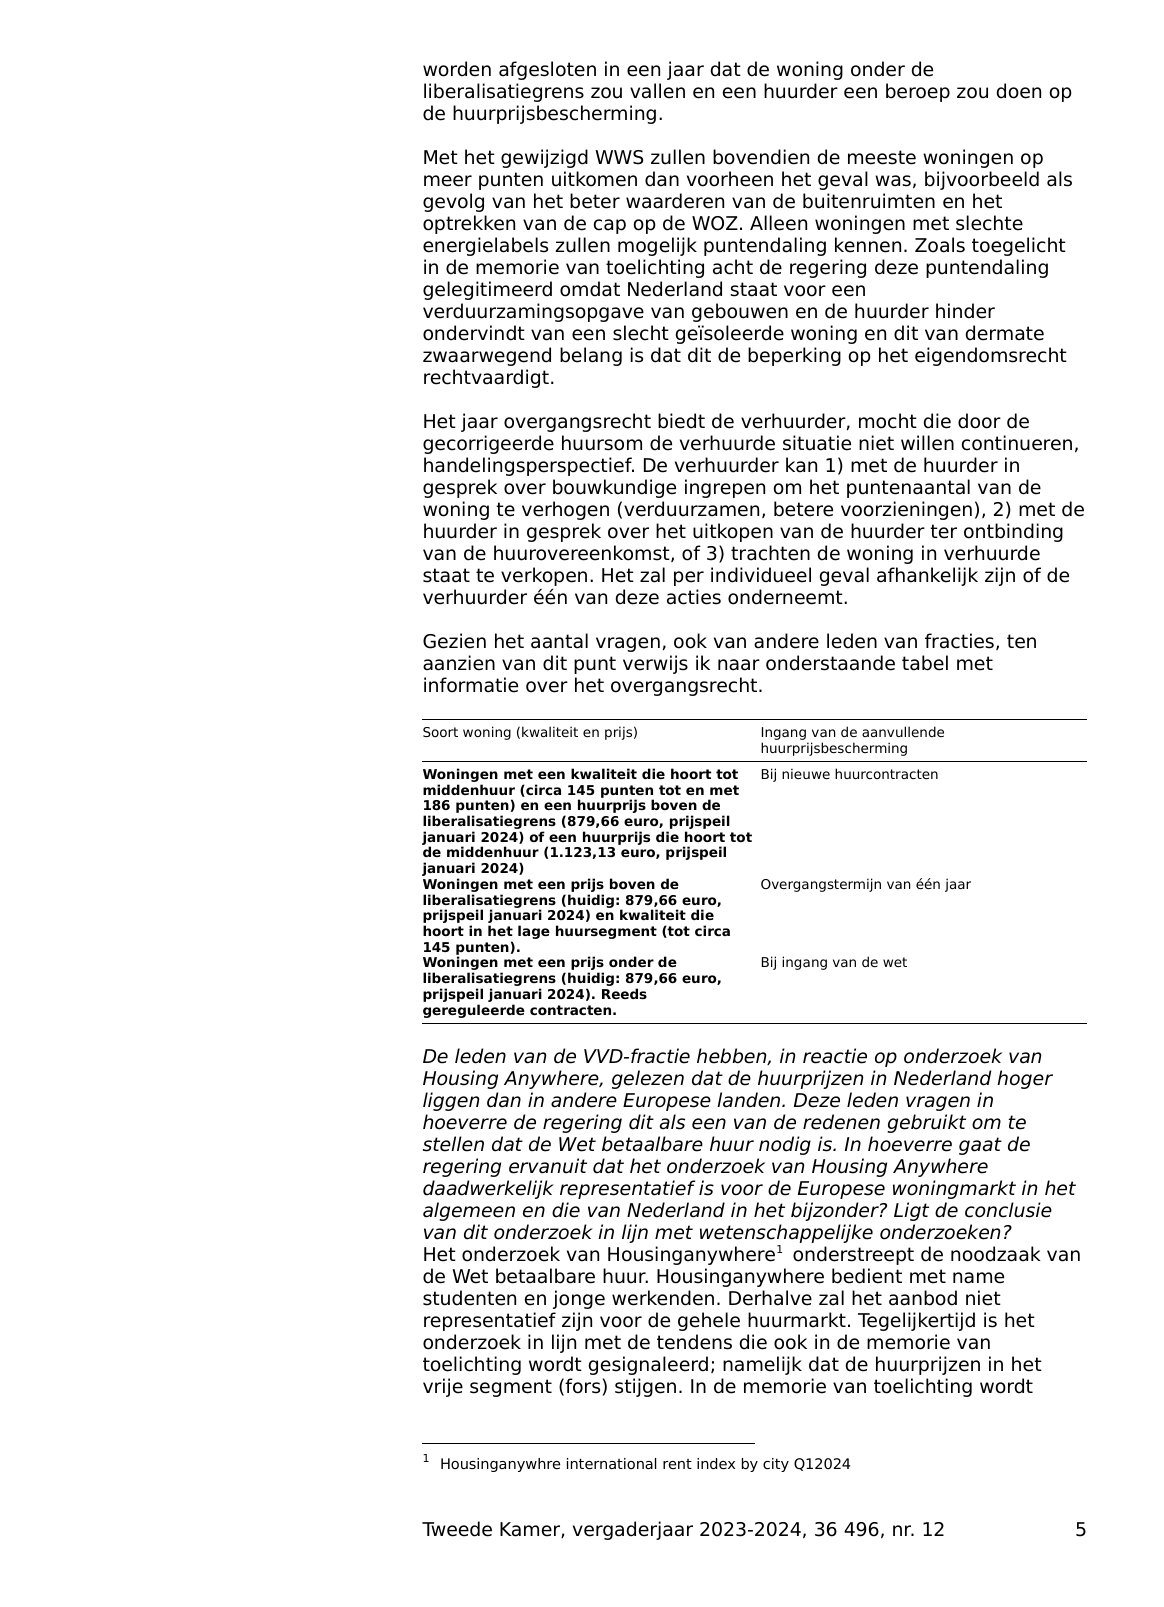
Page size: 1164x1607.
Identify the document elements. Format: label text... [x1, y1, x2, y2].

table_cell Woningen met een kwaliteit die hoort tot middenhuur (circa 145 punten tot en met 186 punten) en een huurprijs boven de liberalisatiegrens (879,66 euro, prijspeil januari 2024) of een huurprijs die hoort tot de middenhuur (1.123,13 euro, prijspeil januari 2024) [422, 762, 754, 877]
text worden afgesloten in een jaar dat de woning onder de liberalisatiegrens zou vallen en een huurder een beroep zou doen op de huurprijsbescherming. [422, 59, 1087, 125]
table_cell Bij ingang van de wet [754, 955, 1087, 1023]
table_cell Overgangstermijn van één jaar [754, 877, 1087, 955]
table_cell Bij nieuwe huurcontracten [754, 762, 1087, 877]
table_header Ingang van de aanvullende huurprijsbescherming [754, 720, 1087, 761]
text Met het gewijzigd WWS zullen bovendien de meeste woningen op meer punten uitkomen dan voorheen het geval was, bijvoorbeeld als gevolg van het beter waarderen van de buitenruimten en het optrekken van de cap op de WOZ. Alleen woningen met slechte energielabels zullen mogelijk puntendaling kennen. Zoals toegelicht in de memorie van toelichting acht de regering deze puntendaling gelegitimeerd omdat Nederland staat voor een verduurzamingsopgave van gebouwen en de huurder hinder ondervindt van een slecht geïsoleerde woning en dit van dermate zwaarwegend belang is dat dit de beperking op het eigendomsrecht rechtvaardigt. [422, 147, 1087, 389]
text Het onderzoek van Housinganywhere onderstreept de noodzaak van de Wet betaalbare huur. Housinganywhere bedient met name studenten en jonge werkenden. Derhalve zal het aanbod niet representatief zijn voor de gehele huurmarkt. Tegelijkertijd is het onderzoek in lijn met de tendens die ook in de memorie van toelichting wordt gesignaleerd; namelijk dat de huurprijzen in het vrije segment (fors) stijgen. In de memorie van toelichting wordt [422, 1244, 1087, 1398]
text Het jaar overgangsrecht biedt de verhuurder, mocht die door de gecorrigeerde huursom de verhuurde situatie niet willen continueren, handelingsperspectief. De verhuurder kan 1) met de huurder in gesprek over bouwkundige ingrepen om het puntenaantal van de woning te verhogen (verduurzamen, betere voorzieningen), 2) met de huurder in gesprek over het uitkopen van de huurder ter ontbinding van de huurovereenkomst, of 3) trachten de woning in verhuurde staat te verkopen. Het zal per individueel geval afhankelijk zijn of de verhuurder één van deze acties onderneemt. [422, 411, 1087, 609]
text Housinganywhre international rent index by city Q12024 [422, 1452, 1087, 1474]
text Gezien het aantal vragen, ook van andere leden van fracties, ten aanzien van dit punt verwijs ik naar onderstaande tabel met informatie over het overgangsrecht. [422, 631, 1087, 697]
table_cell Woningen met een prijs onder de liberalisatiegrens (huidig: 879,66 euro, prijspeil januari 2024). Reeds gereguleerde contracten. [422, 955, 754, 1023]
table_cell Woningen met een prijs boven de liberalisatiegrens (huidig: 879,66 euro, prijspeil januari 2024) en kwaliteit die hoort in het lage huursegment (tot circa 145 punten). [422, 877, 754, 955]
table_header Soort woning (kwaliteit en prijs) [422, 720, 754, 761]
text De leden van de VVD-fractie hebben, in reactie op onderzoek van Housing Anywhere, gelezen dat de huurprijzen in Nederland hoger liggen dan in andere Europese landen. Deze leden vragen in hoeverre de regering dit als een van de redenen gebruikt om te stellen dat de Wet betaalbare huur nodig is. In hoeverre gaat de regering ervanuit dat het onderzoek van Housing Anywhere daadwerkelijk representatief is voor de Europese woningmarkt in het algemeen en die van Nederland in het bijzonder? Ligt de conclusie van dit onderzoek in lijn met wetenschappelijke onderzoeken? [422, 1046, 1087, 1244]
